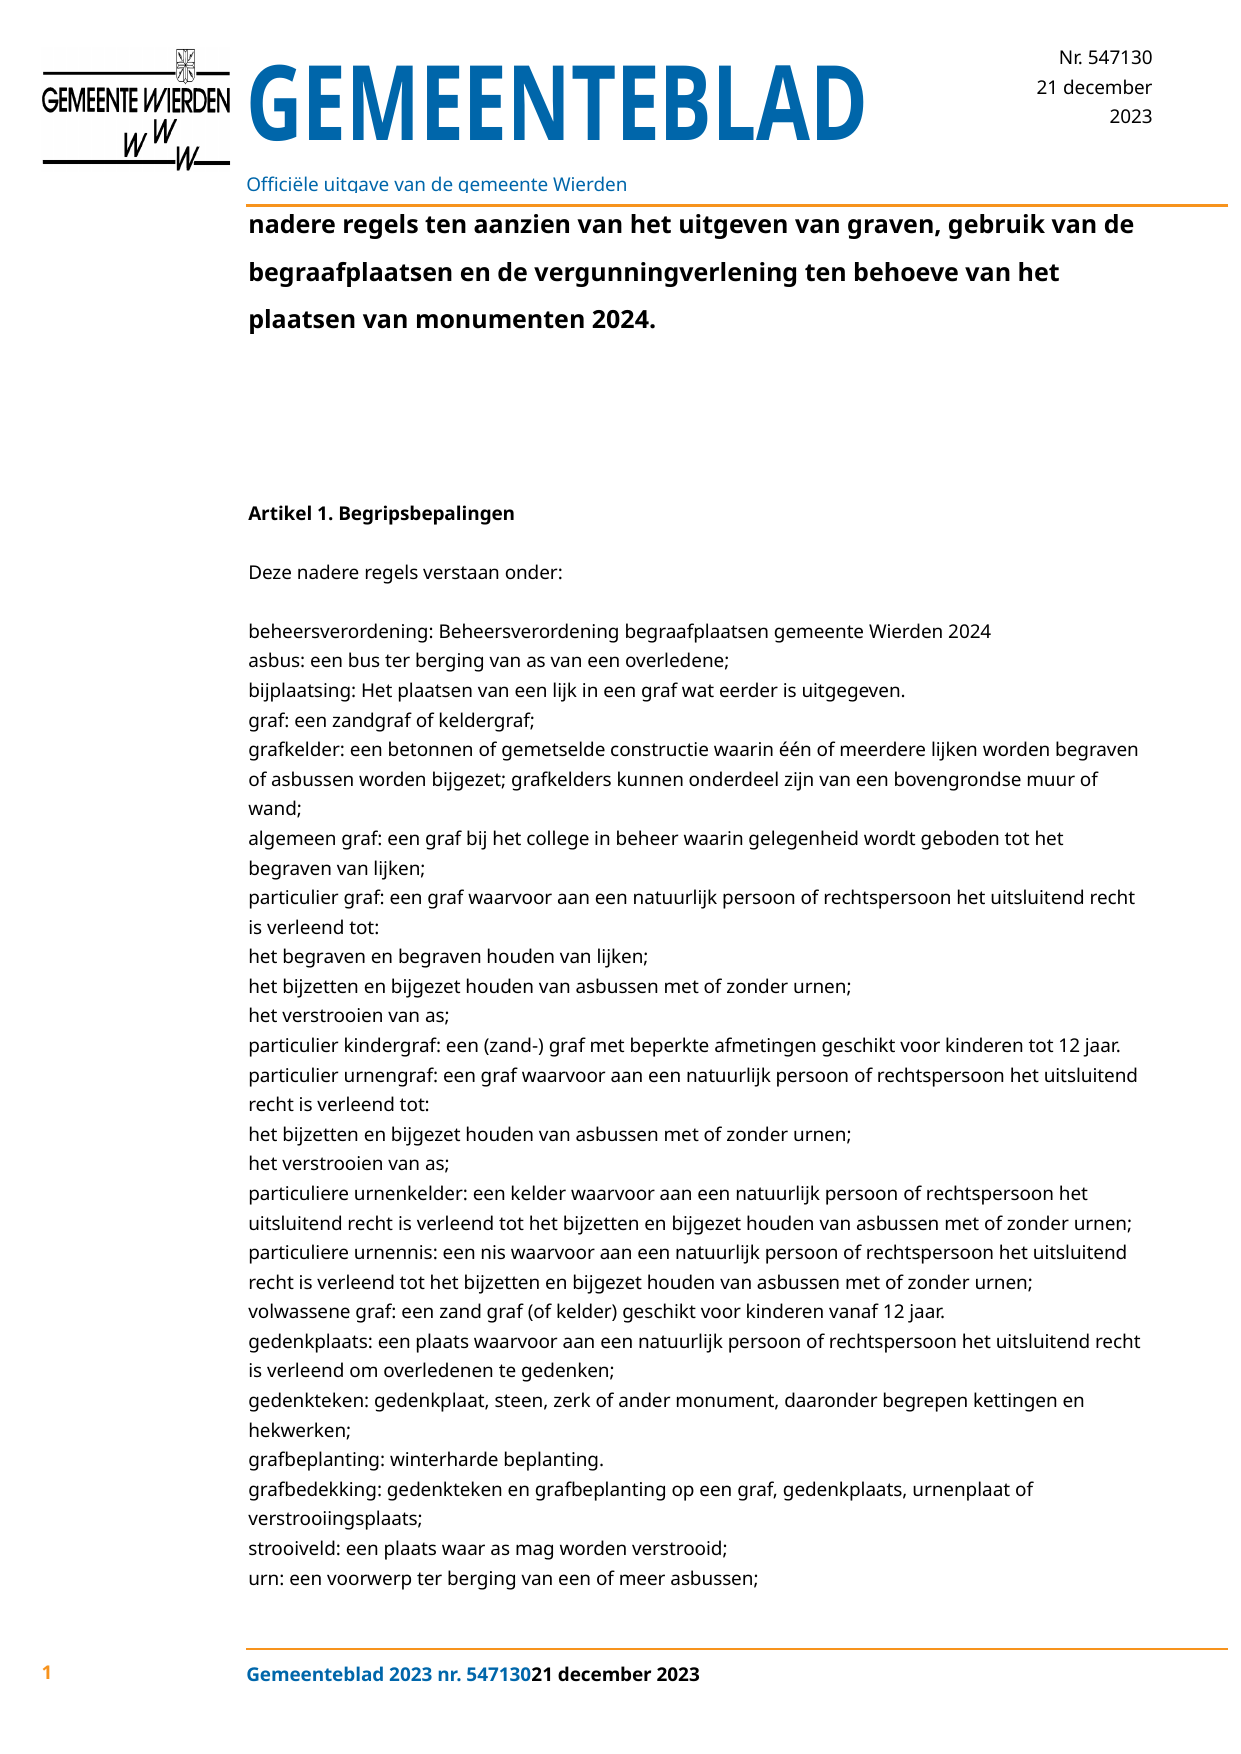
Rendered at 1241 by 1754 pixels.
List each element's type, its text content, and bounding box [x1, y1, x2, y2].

text volwassene graf: een zand graf (of kelder) geschikt voor kinderen vanaf 12 jaar. [248, 1298, 1152, 1324]
text grafbeplanting: winterharde beplanting. [248, 1446, 1152, 1472]
text het begraven en begraven houden van lijken; [248, 943, 1152, 969]
text particuliere urnenkelder: een kelder waarvoor aan een natuurlijk persoon of rechtspersoon het uitsluitend recht is verleend tot het bijzetten en bijgezet houden van asbussen met of zonder urnen; [248, 1180, 1152, 1235]
text graf: een zandgraf of keldergraf; [248, 707, 1152, 732]
text algemeen graf: een graf bij het college in beheer waarin gelegenheid wordt geboden tot het begraven van lijken; [248, 825, 1152, 880]
text bijplaatsing: Het plaatsen van een lijk in een graf wat eerder is uitgegeven. [248, 677, 1152, 703]
text Artikel 1. Begripsbepalingen [248, 500, 1152, 525]
text het bijzetten en bijgezet houden van asbussen met of zonder urnen; [248, 973, 1152, 999]
text het verstrooien van as; [248, 1003, 1152, 1028]
text gedenkplaats: een plaats waarvoor aan een natuurlijk persoon of rechtspersoon het uitsluitend recht is verleend om overledenen te gedenken; [248, 1328, 1152, 1383]
text grafkelder: een betonnen of gemetselde constructie waarin één of meerdere lijken worden begraven of asbussen worden bijgezet; grafkelders kunnen onderdeel zijn van een bovengrondse muur of wand; [248, 736, 1152, 821]
text strooiveld: een plaats waar as mag worden verstrooid; [248, 1535, 1152, 1561]
text het bijzetten en bijgezet houden van asbussen met of zonder urnen; [248, 1121, 1152, 1147]
text particulier urnengraf: een graf waarvoor aan een natuurlijk persoon of rechtspersoon het uitsluitend recht is verleend tot: [248, 1062, 1152, 1117]
text Deze nadere regels verstaan onder: [248, 559, 1152, 584]
text gedenkteken: gedenkplaat, steen, zerk of ander monument, daaronder begrepen kettingen en hekwerken; [248, 1387, 1152, 1442]
text particulier graf: een graf waarvoor aan een natuurlijk persoon of rechtspersoon het uitsluitend recht is verleend tot: [248, 884, 1152, 939]
text het verstrooien van as; [248, 1151, 1152, 1176]
text urn: een voorwerp ter berging van een of meer asbussen; [248, 1565, 1152, 1590]
text asbus: een bus ter berging van as van een overledene; [248, 648, 1152, 673]
text nadere regels ten aanzien van het uitgeven van graven, gebruik van de begraafplaatsen en de vergunningverlening ten behoeve van het plaatsen van monumenten 2024. [248, 207, 1152, 336]
picture [41, 47, 231, 172]
text particulier kindergraf: een (zand-) graf met beperkte afmetingen geschikt voor kinderen tot 12 jaar. [248, 1032, 1152, 1058]
text grafbedekking: gedenkteken en grafbeplanting op een graf, gedenkplaats, urnenplaat of verstrooiingsplaats; [248, 1476, 1152, 1531]
text particuliere urnennis: een nis waarvoor aan een natuurlijk persoon of rechtspersoon het uitsluitend recht is verleend tot het bijzetten en bijgezet houden van asbussen met of zonder urnen; [248, 1239, 1152, 1294]
text beheersverordening: Beheersverordening begraafplaatsen gemeente Wierden 2024 [248, 618, 1152, 644]
